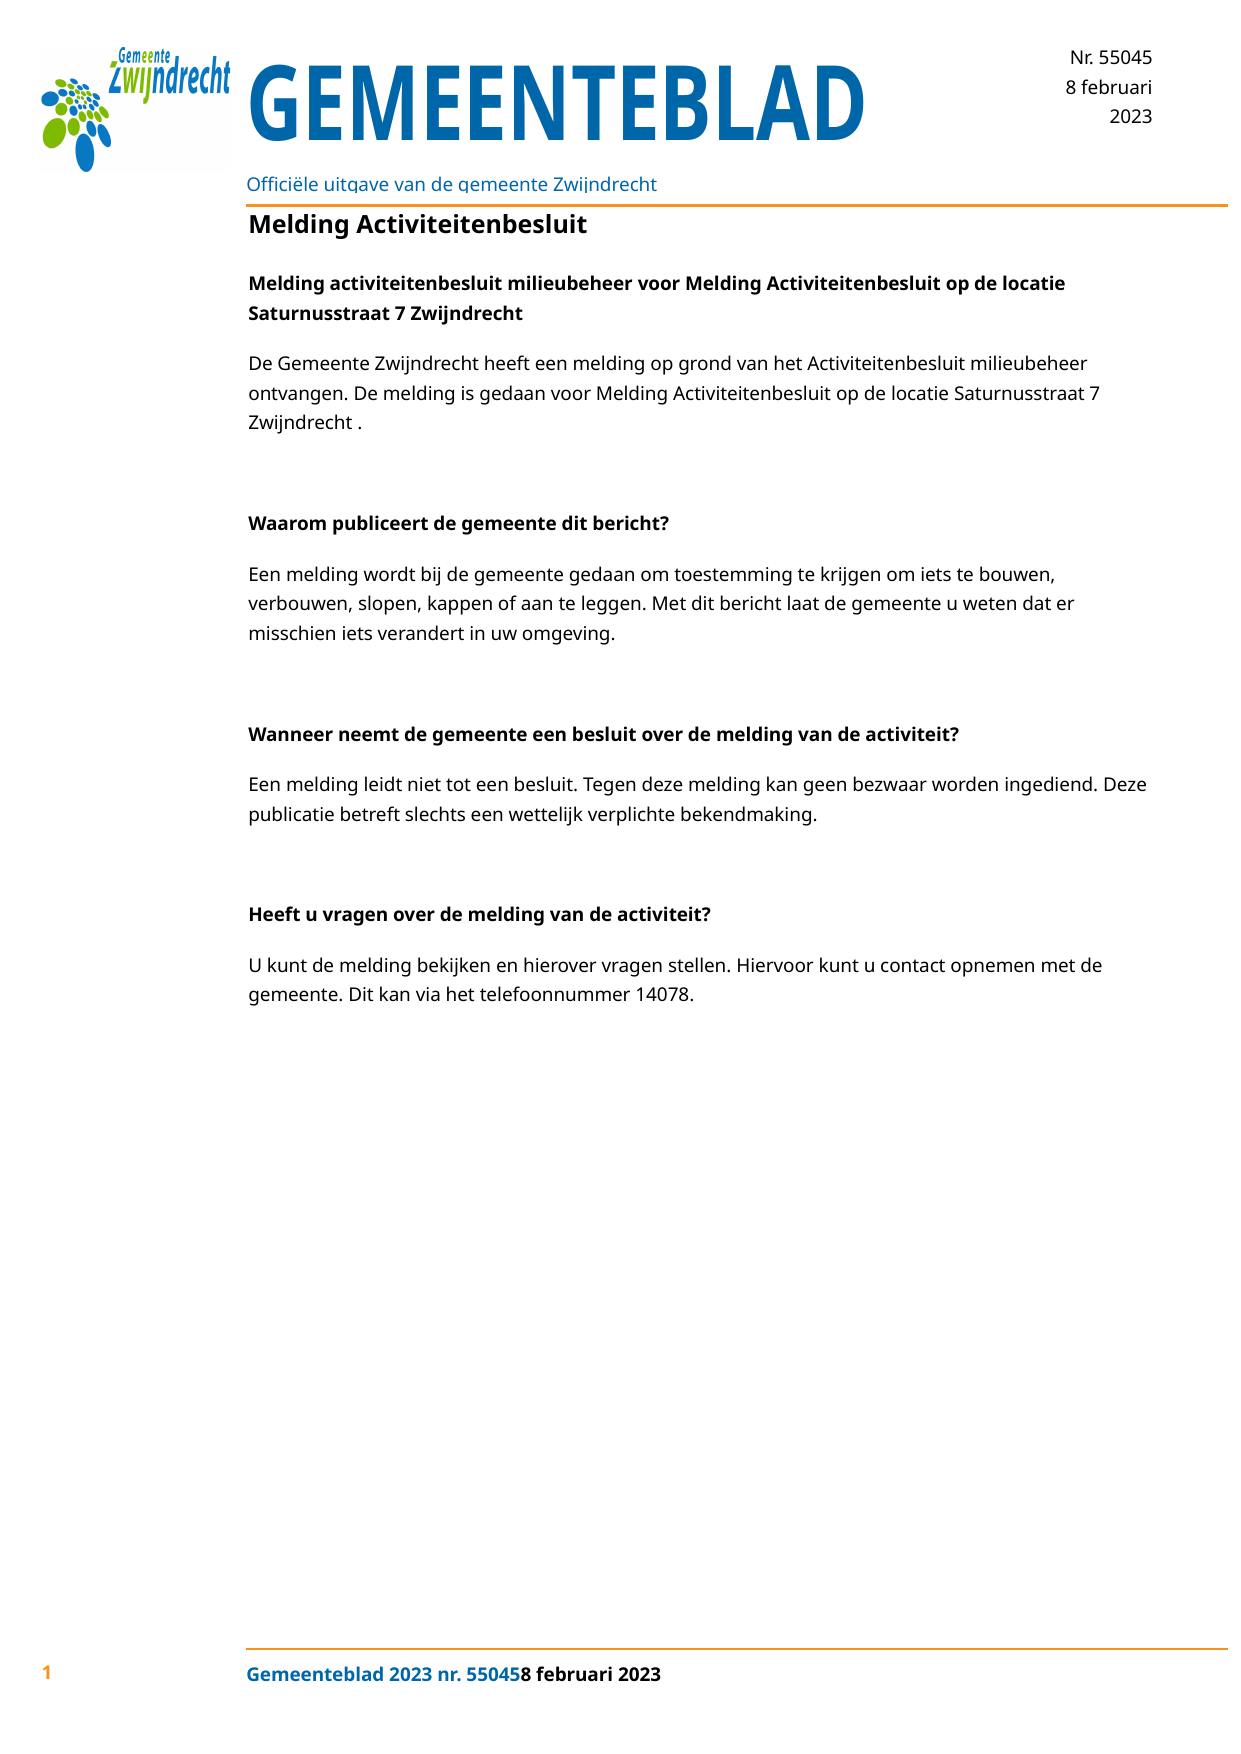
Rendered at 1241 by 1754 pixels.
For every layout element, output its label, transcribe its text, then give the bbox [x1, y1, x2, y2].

text Een melding wordt bij de gemeente gedaan om toestemming te krijgen om iets te bouwen, verbouwen, slopen, kappen of aan te leggen. Met dit bericht laat de gemeente u weten dat er misschien iets verandert in uw omgeving. [248, 561, 1152, 646]
text De Gemeente Zwijndrecht heeft een melding op grond van het Activiteitenbesluit milieubeheer ontvangen. De melding is gedaan voor Melding Activiteitenbesluit op de locatie Saturnusstraat 7 Zwijndrecht . [248, 350, 1152, 435]
text Waarom publiceert de gemeente dit bericht? [248, 510, 1152, 536]
text Melding activiteitenbesluit milieubeheer voor Melding Activiteitenbesluit op de locatie Saturnusstraat 7 Zwijndrecht [248, 270, 1152, 326]
picture [41, 47, 231, 172]
text U kunt de melding bekijken en hierover vragen stellen. Hiervoor kunt u contact opnemen met de gemeente. Dit kan via het telefoonnummer 14078. [248, 952, 1152, 1007]
text Een melding leidt niet tot een besluit. Tegen deze melding kan geen bezwaar worden ingediend. Deze publicatie betreft slechts een wettelijk verplichte bekendmaking. [248, 771, 1152, 826]
text Heeft u vragen over de melding van de activiteit? [248, 902, 1152, 927]
text Wanneer neemt de gemeente een besluit over de melding van de activiteit? [248, 721, 1152, 746]
text Melding Activiteitenbesluit [248, 207, 1152, 241]
